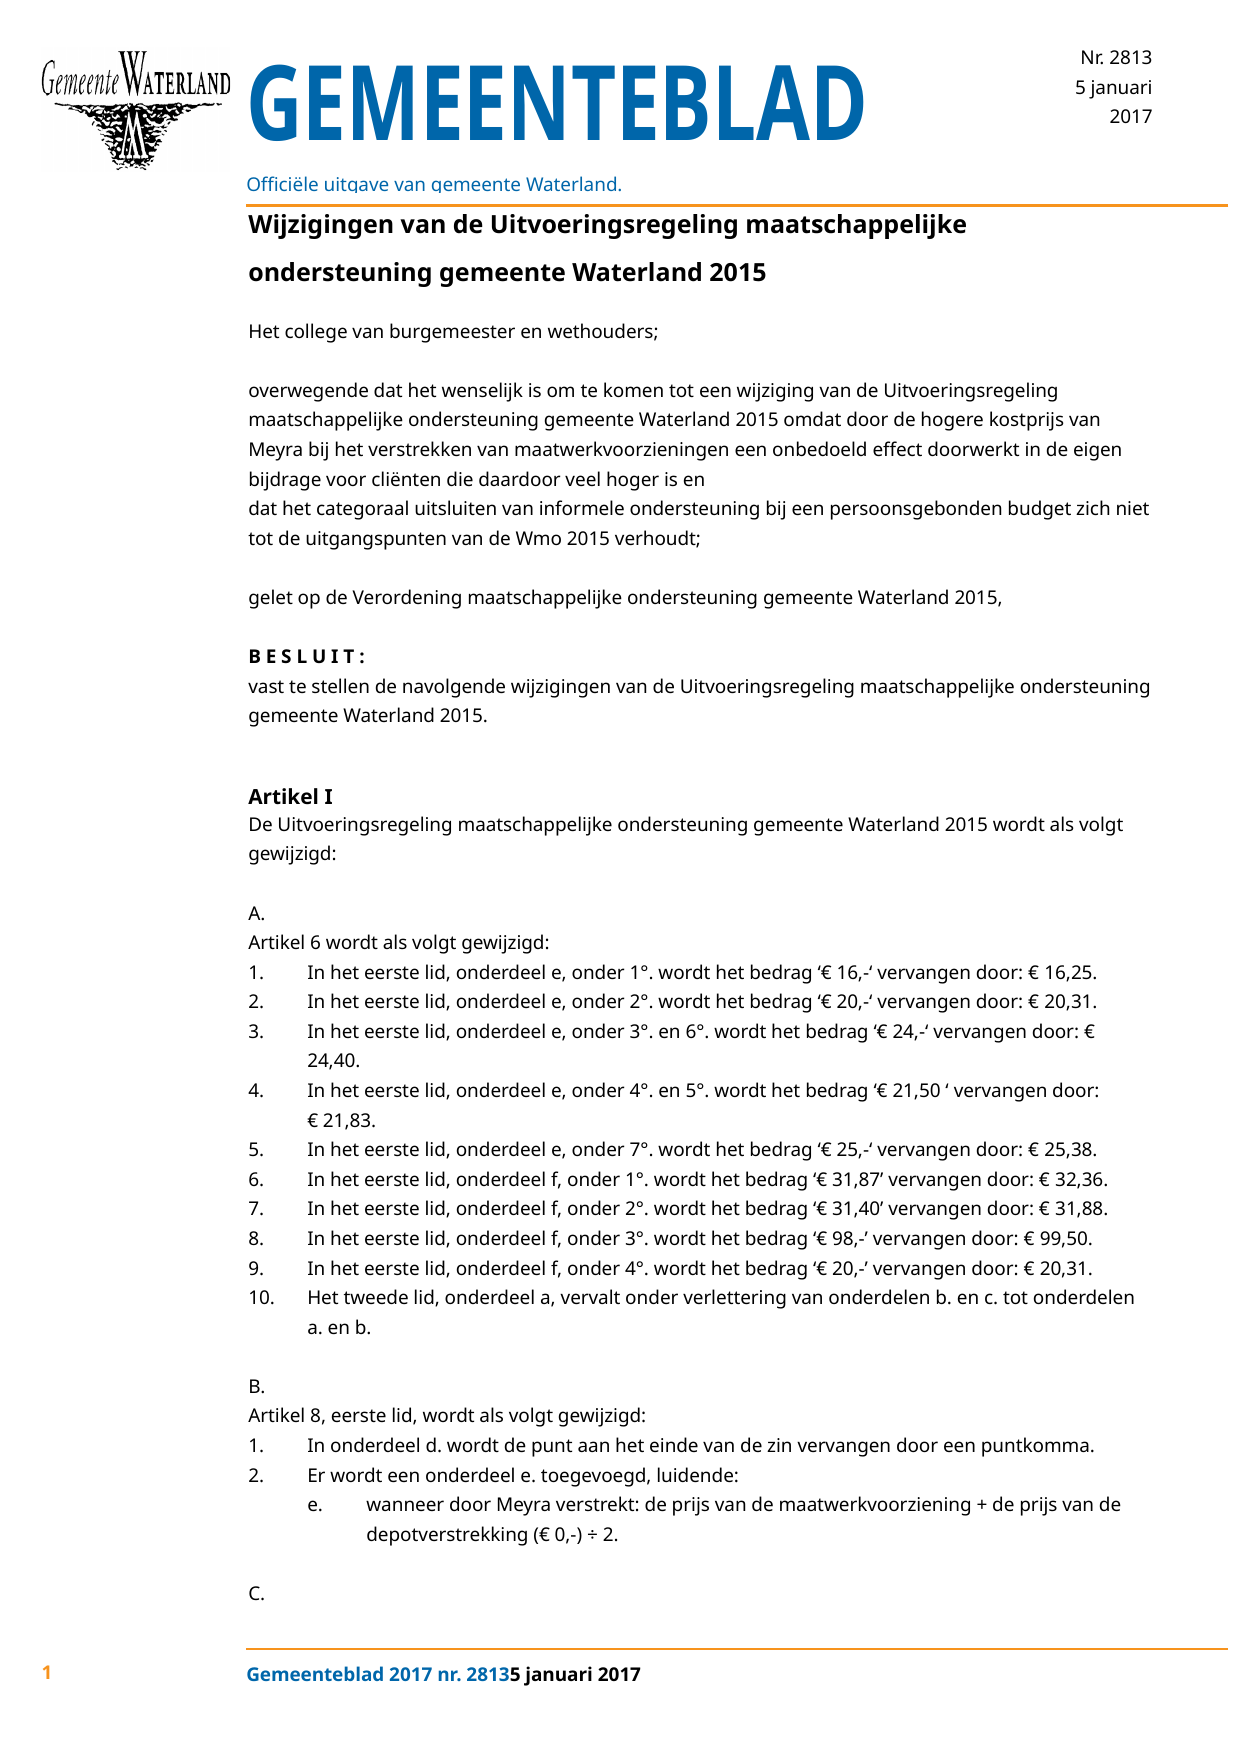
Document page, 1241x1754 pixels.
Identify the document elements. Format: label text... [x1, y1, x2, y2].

list In het eerste lid, onderdeel e, onder 3°. en 6°. wordt het bedrag ‘€ 24,-‘ vervangen door: € 24,40. [248, 1018, 1152, 1073]
text overwegende dat het wenselijk is om te komen tot een wijziging van de Uitvoeringsregeling maatschappelijke ondersteuning gemeente Waterland 2015 omdat door de hogere kostprijs van Meyra bij het verstrekken van maatwerkvoorzieningen een onbedoeld effect doorwerkt in de eigen bijdrage voor cliënten die daardoor veel hoger is en [248, 377, 1152, 492]
list In het eerste lid, onderdeel f, onder 2°. wordt het bedrag ‘€ 31,40’ vervangen door: € 31,88. [248, 1196, 1152, 1221]
text Artikel I [248, 782, 1152, 811]
list wanneer door Meyra verstrekt: de prijs van de maatwerkvoorziening + de prijs van de depotverstrekking (€ 0,-) ÷ 2. [307, 1491, 1152, 1547]
text dat het categoraal uitsluiten van informele ondersteuning bij een persoonsgebonden budget zich niet tot de uitgangspunten van de Wmo 2015 verhoudt; [248, 495, 1152, 551]
text Artikel 8, eerste lid, wordt als volgt gewijzigd: [248, 1403, 1152, 1428]
list In het eerste lid, onderdeel e, onder 1°. wordt het bedrag ‘€ 16,-‘ vervangen door: € 16,25. [248, 959, 1152, 984]
text Artikel 6 wordt als volgt gewijzigd: [248, 929, 1152, 955]
text Wijzigingen van de Uitvoeringsregeling maatschappelijke ondersteuning gemeente Waterland 2015 [248, 207, 1152, 288]
text De Uitvoeringsregeling maatschappelijke ondersteuning gemeente Waterland 2015 wordt als volgt gewijzigd: [248, 811, 1152, 866]
list Er wordt een onderdeel e. toegevoegd, luidende: [248, 1462, 1152, 1487]
list € 21,83. [248, 1107, 1152, 1132]
text C. [248, 1580, 1152, 1606]
list In het eerste lid, onderdeel f, onder 3°. wordt het bedrag ‘€ 98,-’ vervangen door: € 99,50. [248, 1225, 1152, 1251]
list In het eerste lid, onderdeel e, onder 4°. en 5°. wordt het bedrag ‘€ 21,50 ‘ vervangen door: [248, 1077, 1152, 1103]
text B. [248, 1373, 1152, 1399]
text vast te stellen de navolgende wijzigingen van de Uitvoeringsregeling maatschappelijke ondersteuning gemeente Waterland 2015. [248, 673, 1152, 728]
picture [41, 47, 231, 172]
text Het college van burgemeester en wethouders; [248, 318, 1152, 344]
text A. [248, 900, 1152, 925]
list In onderdeel d. wordt de punt aan het einde van de zin vervangen door een puntkomma. [248, 1432, 1152, 1458]
text B E S L U I T : [248, 643, 1152, 669]
list In het eerste lid, onderdeel f, onder 4°. wordt het bedrag ‘€ 20,-’ vervangen door: € 20,31. [248, 1255, 1152, 1280]
list In het eerste lid, onderdeel f, onder 1°. wordt het bedrag ‘€ 31,87’ vervangen door: € 32,36. [248, 1166, 1152, 1192]
list In het eerste lid, onderdeel e, onder 2°. wordt het bedrag ‘€ 20,-‘ vervangen door: € 20,31. [248, 988, 1152, 1014]
list Het tweede lid, onderdeel a, vervalt onder verlettering van onderdelen b. en c. tot onderdelen a. en b. [248, 1284, 1152, 1339]
text gelet op de Verordening maatschappelijke ondersteuning gemeente Waterland 2015, [248, 584, 1152, 610]
list In het eerste lid, onderdeel e, onder 7°. wordt het bedrag ‘€ 25,-‘ vervangen door: € 25,38. [248, 1136, 1152, 1162]
